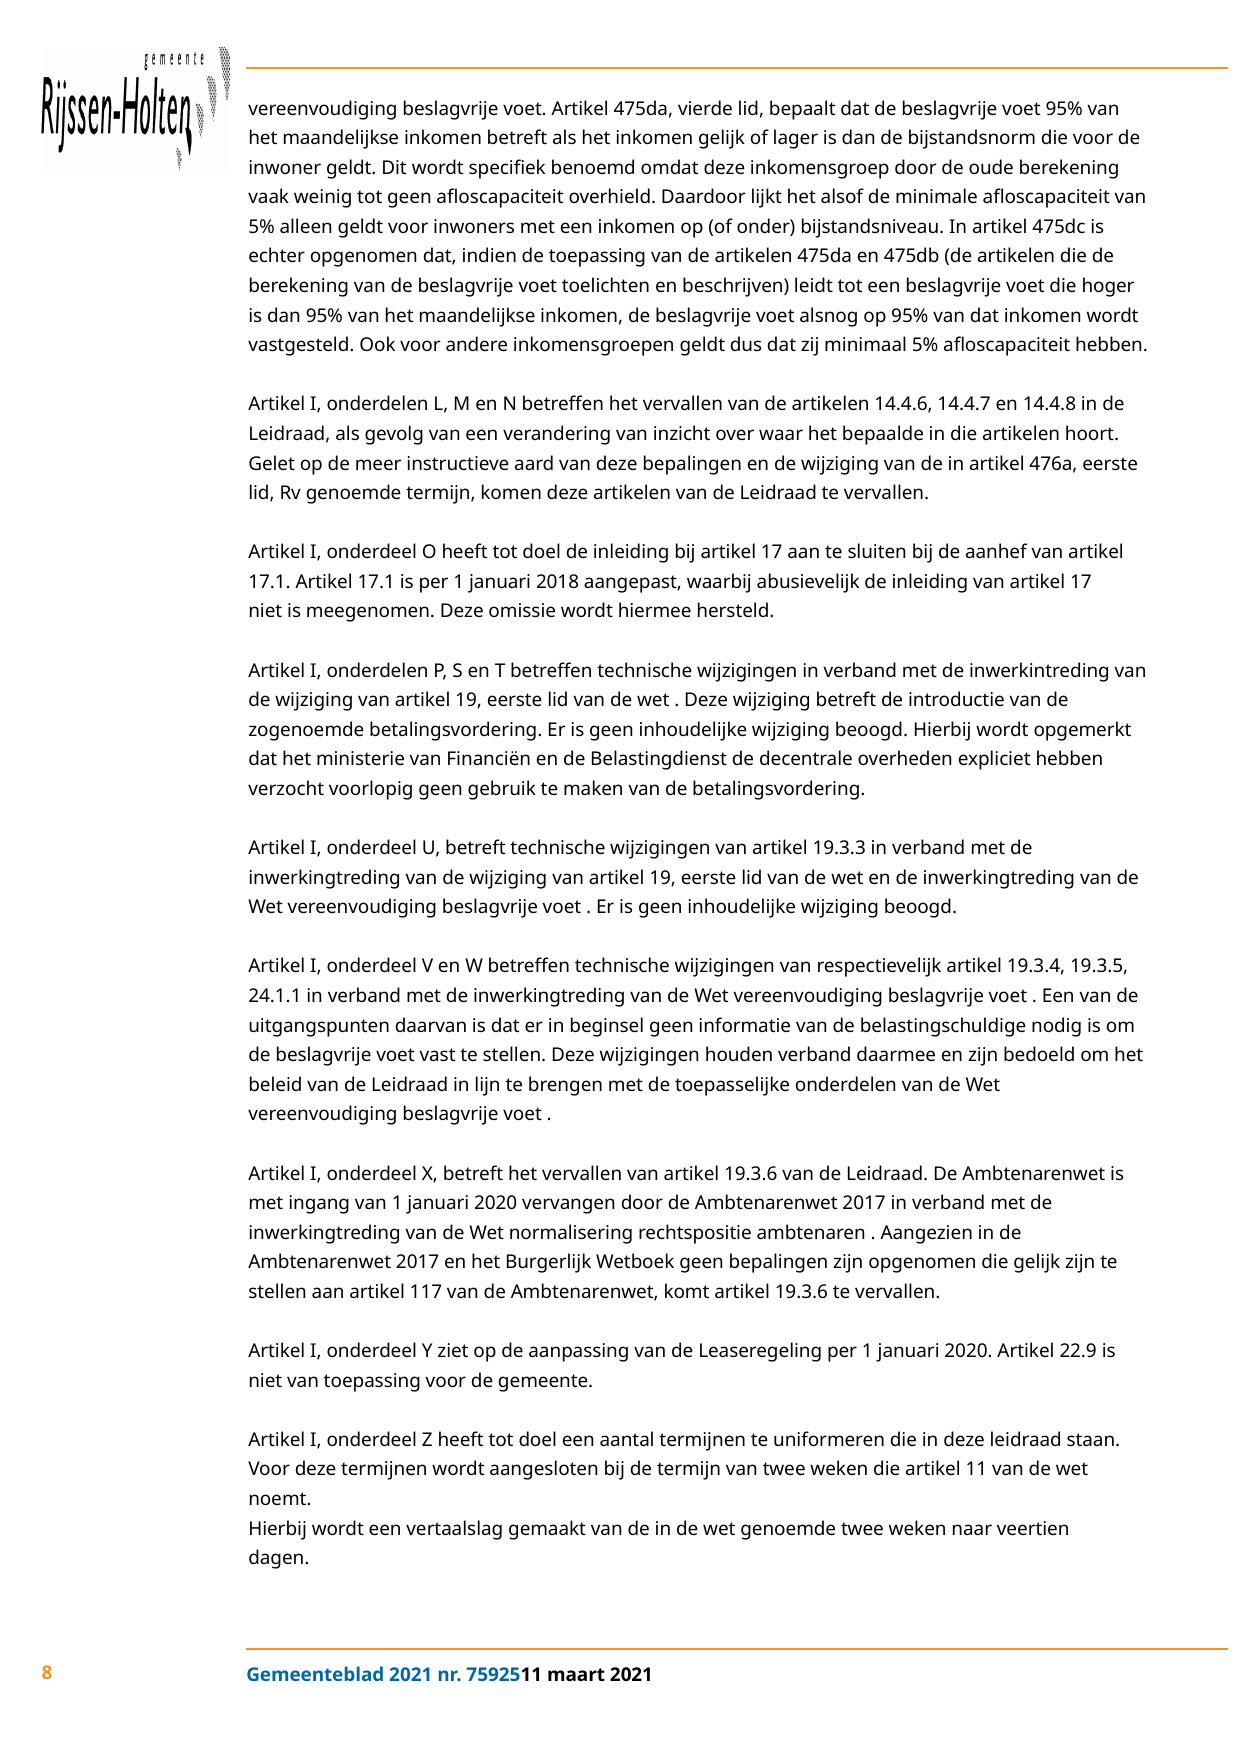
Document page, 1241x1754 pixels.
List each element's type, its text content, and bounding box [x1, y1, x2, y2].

text 17.1. Artikel 17.1 is per 1 januari 2018 aangepast, waarbij abusievelijk de inleiding van artikel 17 [248, 568, 1152, 594]
text Artikel I, onderdeel X, betreft het vervallen van artikel 19.3.6 van de Leidraad. De Ambtenarenwet is met ingang van 1 januari 2020 vervangen door de Ambtenarenwet 2017 in verband met de inwerkingtreding van de Wet normalisering rechtspositie ambtenaren . Aangezien in de Ambtenarenwet 2017 en het Burgerlijk Wetboek geen bepalingen zijn opgenomen die gelijk zijn te stellen aan artikel 117 van de Ambtenarenwet, komt artikel 19.3.6 te vervallen. [248, 1160, 1152, 1304]
text niet is meegenomen. Deze omissie wordt hiermee hersteld. [248, 598, 1152, 623]
text Artikel I, onderdeel O heeft tot doel de inleiding bij artikel 17 aan te sluiten bij de aanhef van artikel [248, 538, 1152, 564]
text Artikel I, onderdeel Y ziet op de aanpassing van de Leaseregeling per 1 januari 2020. Artikel 22.9 is niet van toepassing voor de gemeente. [248, 1337, 1152, 1393]
text Hierbij wordt een vertaalslag gemaakt van de in de wet genoemde twee weken naar veertien [248, 1515, 1152, 1541]
text vereenvoudiging beslagvrije voet. Artikel 475da, vierde lid, bepaalt dat de beslagvrije voet 95% van het maandelijkse inkomen betreft als het inkomen gelijk of lager is dan de bijstandsnorm die voor de inwoner geldt. Dit wordt specifiek benoemd omdat deze inkomensgroep door de oude berekening vaak weinig tot geen afloscapaciteit overhield. Daardoor lijkt het alsof de minimale afloscapaciteit van 5% alleen geldt voor inwoners met een inkomen op (of onder) bijstandsniveau. In artikel 475dc is echter opgenomen dat, indien de toepassing van de artikelen 475da en 475db (de artikelen die de berekening van de beslagvrije voet toelichten en beschrijven) leidt tot een beslagvrije voet die hoger is dan 95% van het maandelijkse inkomen, de beslagvrije voet alsnog op 95% van dat inkomen wordt vastgesteld. Ook voor andere inkomensgroepen geldt dus dat zij minimaal 5% afloscapaciteit hebben. [248, 95, 1152, 357]
text Artikel I, onderdeel V en W betreffen technische wijzigingen van respectievelijk artikel 19.3.4, 19.3.5, 24.1.1 in verband met de inwerkingtreding van de Wet vereenvoudiging beslagvrije voet . Een van de uitgangspunten daarvan is dat er in beginsel geen informatie van de belastingschuldige nodig is om de beslagvrije voet vast te stellen. Deze wijzigingen houden verband daarmee en zijn bedoeld om het beleid van de Leidraad in lijn te brengen met de toepasselijke onderdelen van de Wet vereenvoudiging beslagvrije voet . [248, 953, 1152, 1126]
text Artikel I, onderdelen P, S en T betreffen technische wijzigingen in verband met de inwerkintreding van de wijziging van artikel 19, eerste lid van de wet . Deze wijziging betreft de introductie van de zogenoemde betalingsvordering. Er is geen inhoudelijke wijziging beoogd. Hierbij wordt opgemerkt dat het ministerie van Financiën en de Belastingdienst de decentrale overheden expliciet hebben verzocht voorlopig geen gebruik te maken van de betalingsvordering. [248, 657, 1152, 801]
text Voor deze termijnen wordt aangesloten bij de termijn van twee weken die artikel 11 van de wet [248, 1456, 1152, 1481]
text Artikel I, onderdeel Z heeft tot doel een aantal termijnen te uniformeren die in deze leidraad staan. [248, 1426, 1152, 1452]
text dagen. [248, 1544, 1152, 1570]
text Artikel I, onderdelen L, M en N betreffen het vervallen van de artikelen 14.4.6, 14.4.7 en 14.4.8 in de Leidraad, als gevolg van een verandering van inzicht over waar het bepaalde in die artikelen hoort. Gelet op de meer instructieve aard van deze bepalingen en de wijziging van de in artikel 476a, eerste lid, Rv genoemde termijn, komen deze artikelen van de Leidraad te vervallen. [248, 391, 1152, 505]
text Artikel I, onderdeel U, betreft technische wijzigingen van artikel 19.3.3 in verband met de inwerkingtreding van de wijziging van artikel 19, eerste lid van de wet en de inwerkingtreding van de Wet vereenvoudiging beslagvrije voet . Er is geen inhoudelijke wijziging beoogd. [248, 834, 1152, 919]
text noemt. [248, 1485, 1152, 1511]
picture [41, 47, 231, 172]
